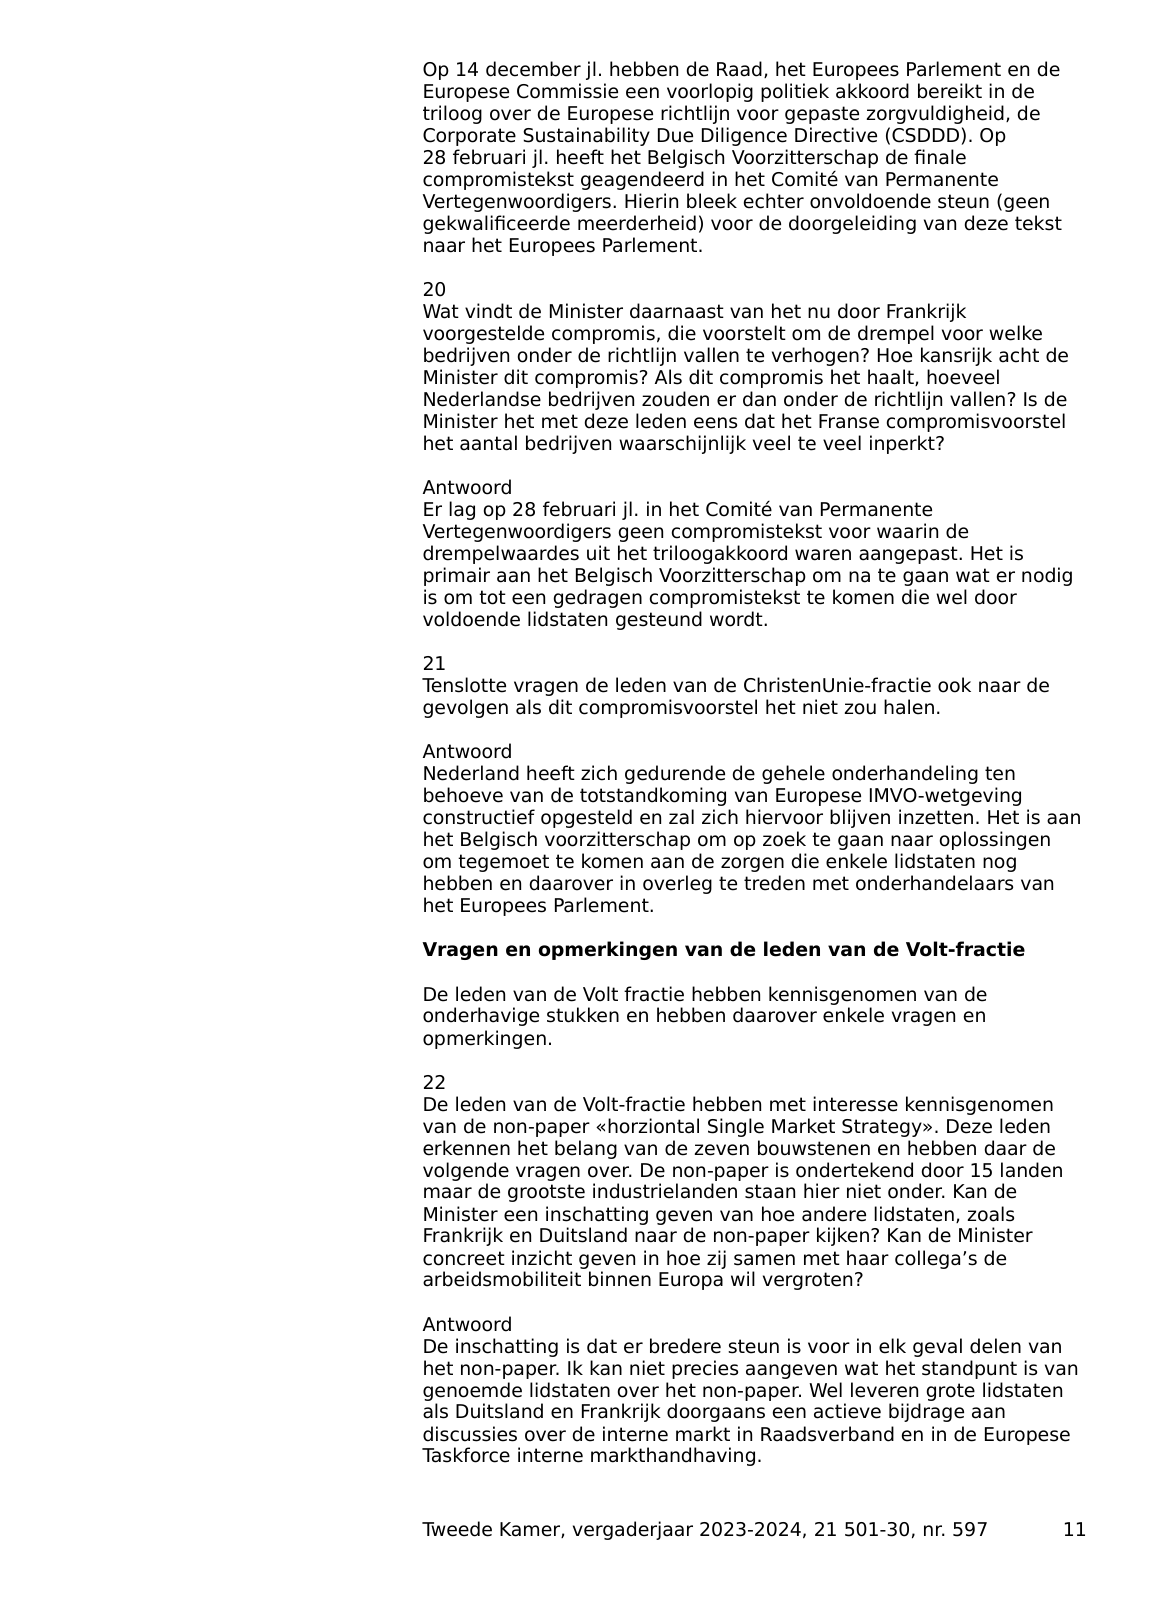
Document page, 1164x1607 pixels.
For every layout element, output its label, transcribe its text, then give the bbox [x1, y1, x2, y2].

text Antwoord [422, 1313, 1087, 1336]
text De leden van de Volt-fractie hebben met interesse kennisgenomen van de non-paper «horziontal Single Market Strategy». Deze leden erkennen het belang van de zeven bouwstenen en hebben daar de volgende vragen over. De non-paper is ondertekend door 15 landen maar de grootste industrielanden staan hier niet onder. Kan de Minister een inschatting geven van hoe andere lidstaten, zoals Frankrijk en Duitsland naar de non-paper kijken? Kan de Minister concreet inzicht geven in hoe zij samen met haar collega’s de arbeidsmobiliteit binnen Europa wil vergroten? [422, 1093, 1087, 1291]
text 21 [422, 653, 1087, 675]
text Op 14 december jl. hebben de Raad, het Europees Parlement en de Europese Commissie een voorlopig politiek akkoord bereikt in de triloog over de Europese richtlijn voor gepaste zorgvuldigheid, de Corporate Sustainability Due Diligence Directive (CSDDD). Op 28 februari jl. heeft het Belgisch Voorzitterschap de finale compromistekst geagendeerd in het Comité van Permanente Vertegenwoordigers. Hierin bleek echter onvoldoende steun (geen gekwalificeerde meerderheid) voor de doorgeleiding van deze tekst naar het Europees Parlement. [422, 59, 1087, 257]
text De inschatting is dat er bredere steun is voor in elk geval delen van het non-paper. Ik kan niet precies aangeven wat het standpunt is van genoemde lidstaten over het non-paper. Wel leveren grote lidstaten als Duitsland en Frankrijk doorgaans een actieve bijdrage aan discussies over de interne markt in Raadsverband en in de Europese Taskforce interne markthandhaving. [422, 1336, 1087, 1467]
text Antwoord [422, 477, 1087, 499]
text Nederland heeft zich gedurende de gehele onderhandeling ten behoeve van de totstandkoming van Europese IMVO-wetgeving constructief opgesteld en zal zich hiervoor blijven inzetten. Het is aan het Belgisch voorzitterschap om op zoek te gaan naar oplossingen om tegemoet te komen aan de zorgen die enkele lidstaten nog hebben en daarover in overleg te treden met onderhandelaars van het Europees Parlement. [422, 763, 1087, 917]
text 22 [422, 1072, 1087, 1093]
text 20 [422, 279, 1087, 301]
subtitle Vragen en opmerkingen van de leden van de Volt-fractie [422, 939, 1087, 961]
text Er lag op 28 februari jl. in het Comité van Permanente Vertegenwoordigers geen compromistekst voor waarin de drempelwaardes uit het triloogakkoord waren aangepast. Het is primair aan het Belgisch Voorzitterschap om na te gaan wat er nodig is om tot een gedragen compromistekst te komen die wel door voldoende lidstaten gesteund wordt. [422, 499, 1087, 631]
text Wat vindt de Minister daarnaast van het nu door Frankrijk voorgestelde compromis, die voorstelt om de drempel voor welke bedrijven onder de richtlijn vallen te verhogen? Hoe kansrijk acht de Minister dit compromis? Als dit compromis het haalt, hoeveel Nederlandse bedrijven zouden er dan onder de richtlijn vallen? Is de Minister het met deze leden eens dat het Franse compromisvoorstel het aantal bedrijven waarschijnlijk veel te veel inperkt? [422, 301, 1087, 455]
text Antwoord [422, 741, 1087, 763]
text Tenslotte vragen de leden van de ChristenUnie-fractie ook naar de gevolgen als dit compromisvoorstel het niet zou halen. [422, 675, 1087, 719]
text De leden van de Volt fractie hebben kennisgenomen van de onderhavige stukken en hebben daarover enkele vragen en opmerkingen. [422, 983, 1087, 1049]
